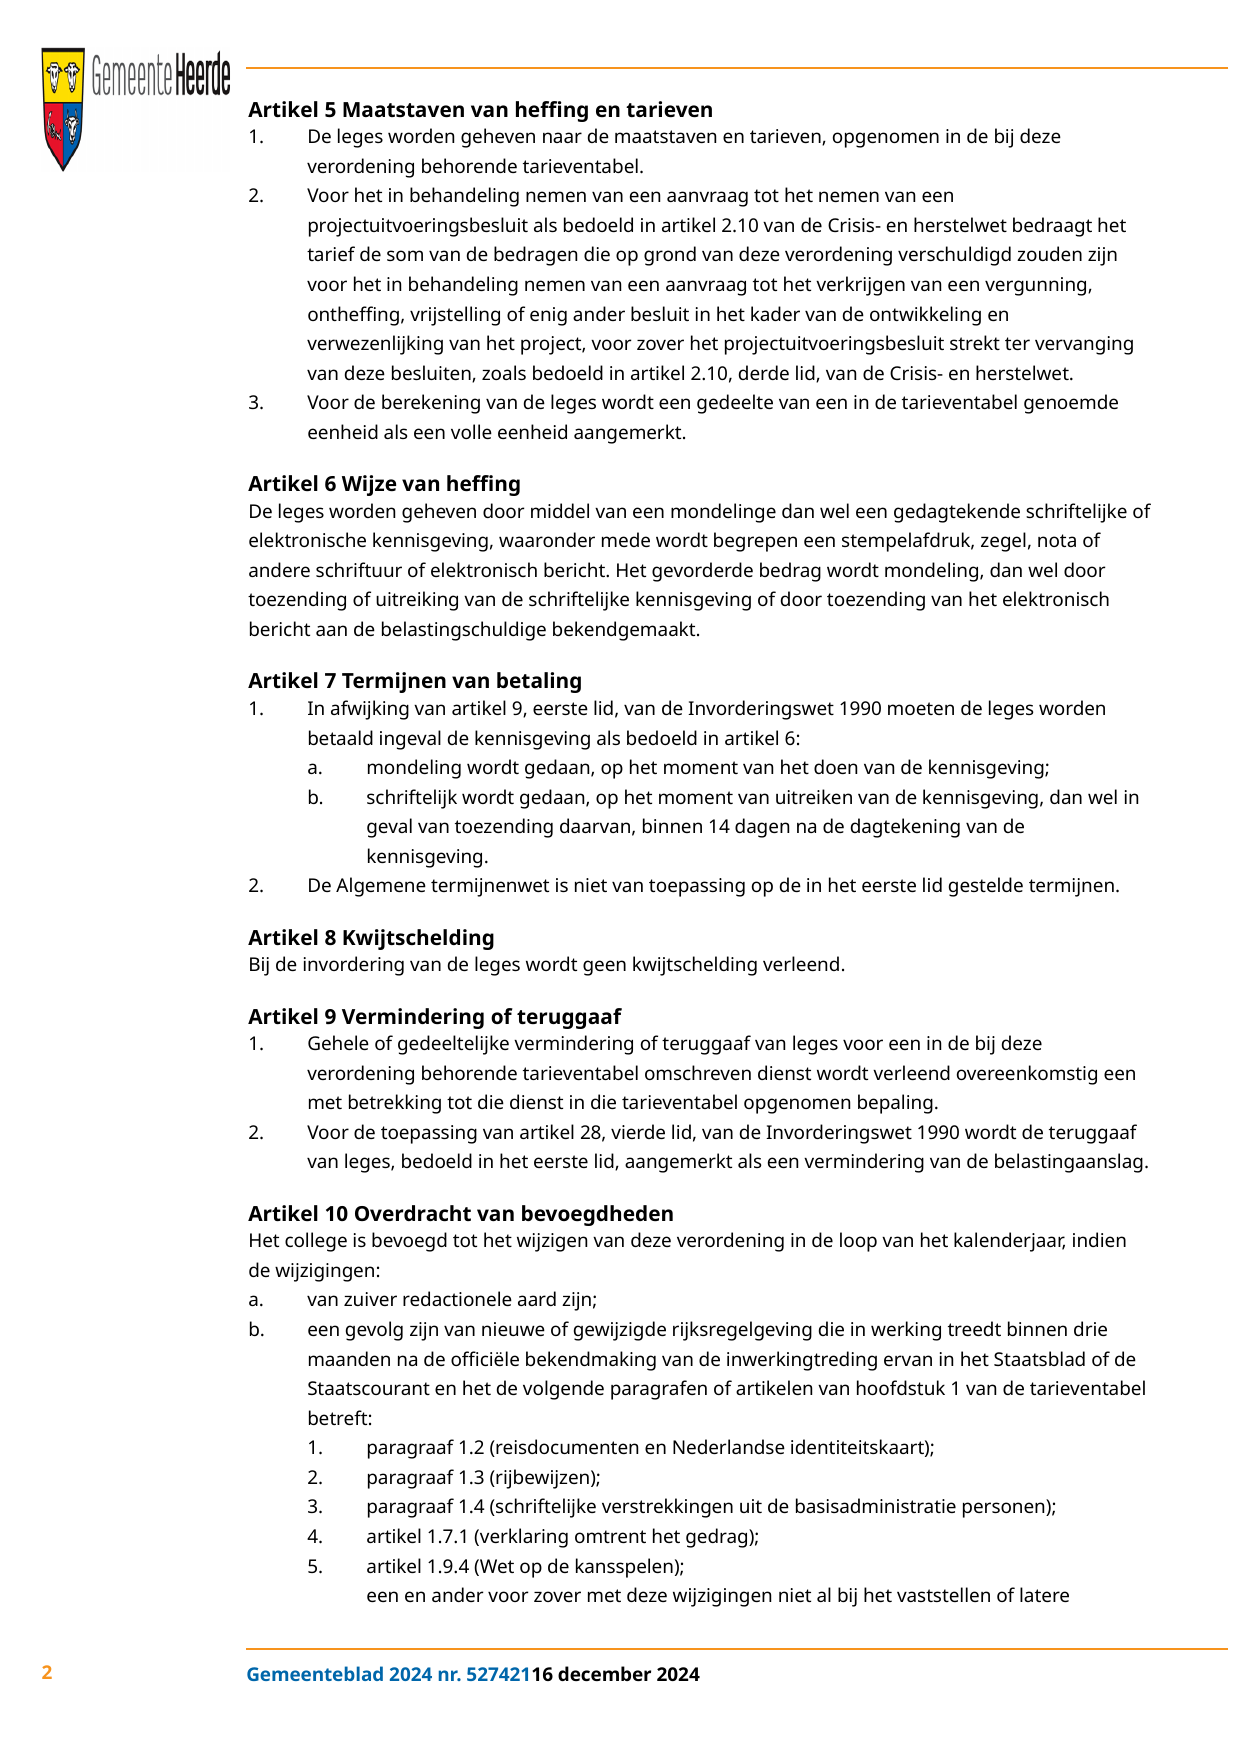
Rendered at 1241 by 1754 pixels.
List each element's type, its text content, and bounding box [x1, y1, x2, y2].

picture [41, 47, 231, 172]
list Voor de toepassing van artikel 28, vierde lid, van de Invorderingswet 1990 wordt de teruggaaf van leges, bedoeld in het eerste lid, aangemerkt als een vermindering van de belastingaanslag. [248, 1119, 1152, 1174]
list In afwijking van artikel 9, eerste lid, van de Invorderingswet 1990 moeten de leges worden betaald ingeval de kennisgeving als bedoeld in artikel 6: [248, 695, 1152, 750]
text Artikel 7 Termijnen van betaling [248, 667, 1152, 695]
list paragraaf 1.2 (reisdocumenten en Nederlandse identiteitskaart); [307, 1434, 1152, 1460]
text Artikel 5 Maatstaven van heffing en tarieven [248, 95, 1152, 123]
list van zuiver redactionele aard zijn; [248, 1287, 1152, 1312]
list artikel 1.7.1 (verklaring omtrent het gedrag); [307, 1523, 1152, 1549]
text Artikel 8 Kwijtschelding [248, 923, 1152, 951]
text Het college is bevoegd tot het wijzigen van deze verordening in de loop van het kalenderjaar, indien de wijzigingen: [248, 1227, 1152, 1283]
text Artikel 9 Vermindering of teruggaaf [248, 1002, 1152, 1030]
list paragraaf 1.3 (rijbewijzen); [307, 1464, 1152, 1490]
list artikel 1.9.4 (Wet op de kansspelen); [307, 1553, 1152, 1579]
list paragraaf 1.4 (schriftelijke verstrekkingen uit de basisadministratie personen); [307, 1494, 1152, 1519]
list een en ander voor zover met deze wijzigingen niet al bij het vaststellen of latere [307, 1582, 1152, 1608]
text Artikel 10 Overdracht van bevoegdheden [248, 1199, 1152, 1227]
list Gehele of gedeeltelijke vermindering of teruggaaf van leges voor een in de bij deze verordening behorende tarieventabel omschreven dienst wordt verleend overeenkomstig een met betrekking tot die dienst in die tarieventabel opgenomen bepaling. [248, 1030, 1152, 1115]
list mondeling wordt gedaan, op het moment van het doen van de kennisgeving; [307, 754, 1152, 780]
text Artikel 6 Wijze van heffing [248, 469, 1152, 498]
list schriftelijk wordt gedaan, op het moment van uitreiken van de kennisgeving, dan wel in geval van toezending daarvan, binnen 14 dagen na de dagtekening van de kennisgeving. [307, 784, 1152, 869]
list De Algemene termijnenwet is niet van toepassing op de in het eerste lid gestelde termijnen. [248, 873, 1152, 898]
text Bij de invordering van de leges wordt geen kwijtschelding verleend. [248, 951, 1152, 977]
text De leges worden geheven door middel van een mondelinge dan wel een gedagtekende schriftelijke of elektronische kennisgeving, waaronder mede wordt begrepen een stempelafdruk, zegel, nota of andere schriftuur of elektronisch bericht. Het gevorderde bedrag wordt mondeling, dan wel door toezending of uitreiking van de schriftelijke kennisgeving of door toezending van het elektronisch bericht aan de belastingschuldige bekendgemaakt. [248, 498, 1152, 642]
list De leges worden geheven naar de maatstaven en tarieven, opgenomen in de bij deze verordening behorende tarieventabel. [248, 123, 1152, 178]
list Voor het in behandeling nemen van een aanvraag tot het nemen van een projectuitvoeringsbesluit als bedoeld in artikel 2.10 van de Crisis- en herstelwet bedraagt het tarief de som van de bedragen die op grond van deze verordening verschuldigd zouden zijn voor het in behandeling nemen van een aanvraag tot het verkrijgen van een vergunning, ontheffing, vrijstelling of enig ander besluit in het kader van de ontwikkeling en verwezenlijking van het project, voor zover het projectuitvoeringsbesluit strekt ter vervanging van deze besluiten, zoals bedoeld in artikel 2.10, derde lid, van de Crisis- en herstelwet. [248, 182, 1152, 386]
list een gevolg zijn van nieuwe of gewijzigde rijksregelgeving die in werking treedt binnen drie maanden na de officiële bekendmaking van de inwerkingtreding ervan in het Staatsblad of de Staatscourant en het de volgende paragrafen of artikelen van hoofdstuk 1 van de tarieventabel betreft: [248, 1316, 1152, 1431]
list Voor de berekening van de leges wordt een gedeelte van een in de tarieventabel genoemde eenheid als een volle eenheid aangemerkt. [248, 389, 1152, 445]
